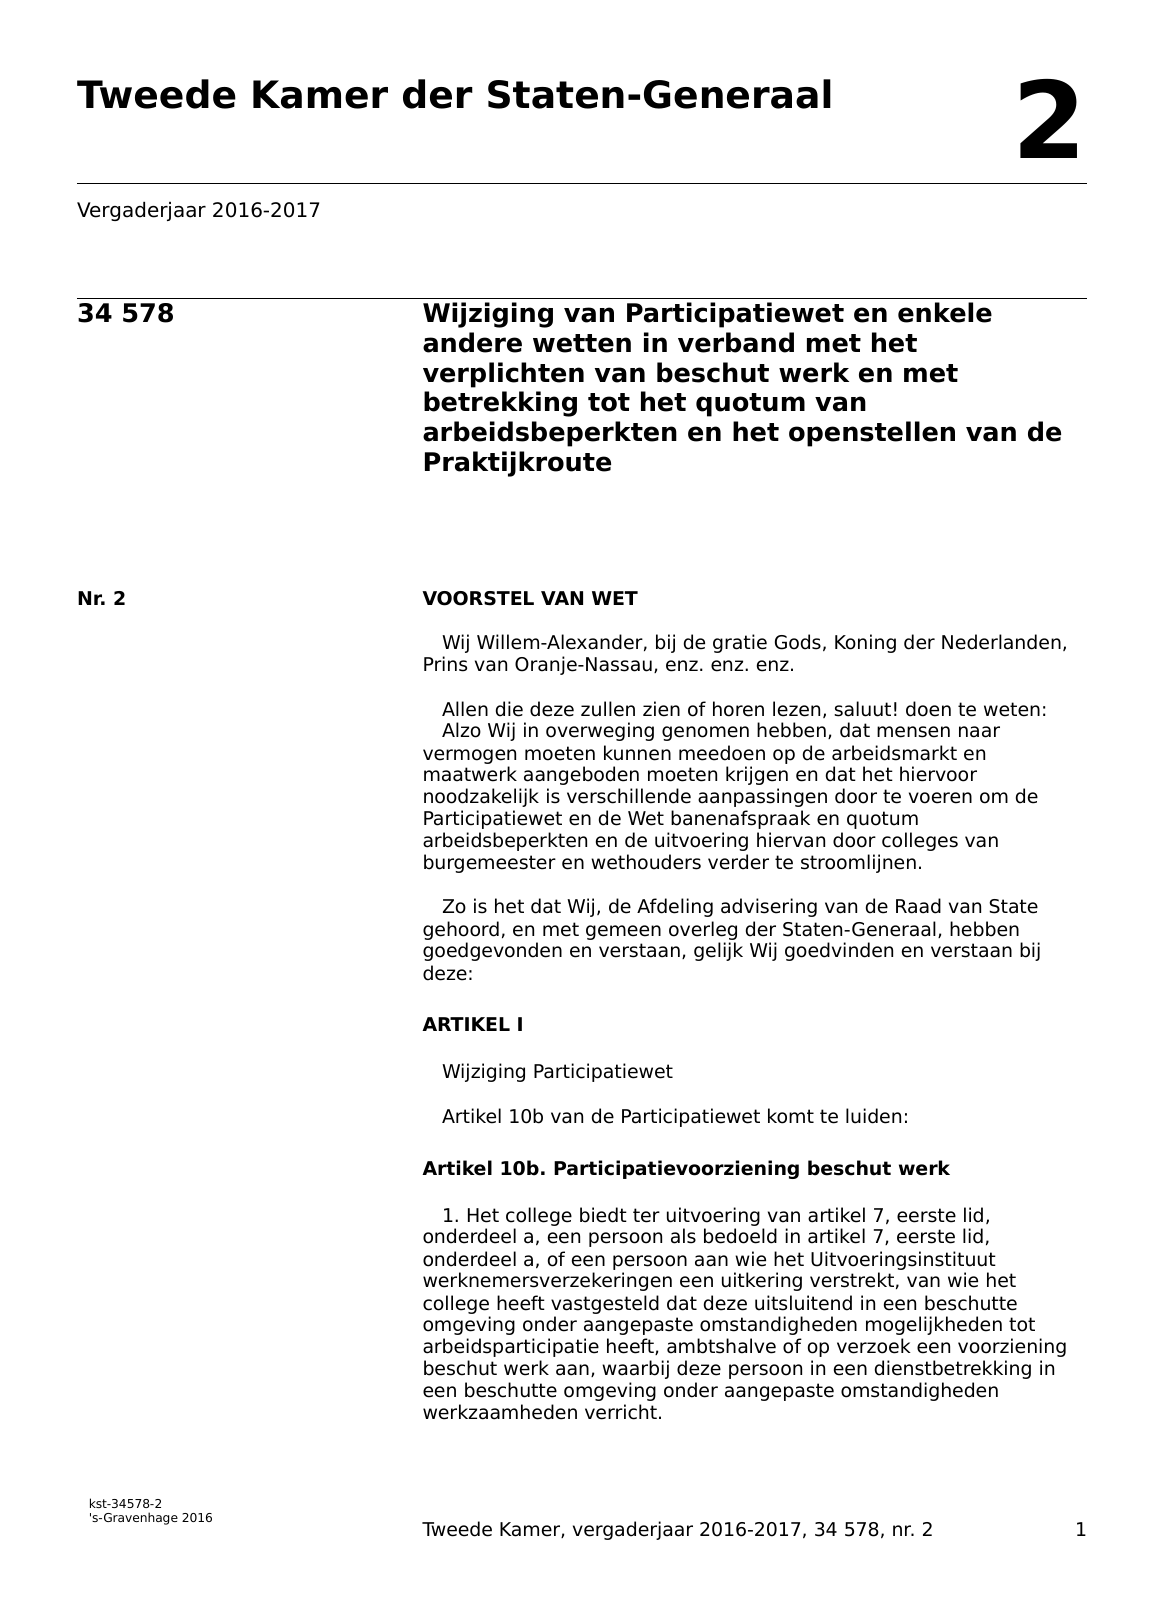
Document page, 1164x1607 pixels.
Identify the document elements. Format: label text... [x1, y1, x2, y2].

text Wij Willem-Alexander, bij de gratie Gods, Koning der Nederlanden, Prins van Oranje-Nassau, enz. enz. enz. [422, 632, 1087, 676]
subtitle ARTIKEL I [422, 1014, 1087, 1036]
text kst-34578-2 [88, 1497, 323, 1511]
subtitle Nr. 2 VOORSTEL VAN WET [77, 588, 1087, 610]
text 1. Het college biedt ter uitvoering van artikel 7, eerste lid, onderdeel a, een persoon als bedoeld in artikel 7, eerste lid, onderdeel a, of een persoon aan wie het Uitvoeringsinstituut werknemersverzekeringen een uitkering verstrekt, van wie het college heeft vastgesteld dat deze uitsluitend in een beschutte omgeving onder aangepaste omstandigheden mogelijkheden tot arbeidsparticipatie heeft, ambtshalve of op verzoek een voorziening beschut werk aan, waarbij deze persoon in een dienstbetrekking in een beschutte omgeving onder aangepaste omstandigheden werkzaamheden verricht. [422, 1204, 1087, 1424]
text Zo is het dat Wij, de Afdeling advisering van de Raad van State gehoord, en met gemeen overleg der Staten-Generaal, hebben goedgevonden en verstaan, gelijk Wij goedvinden en verstaan bij deze: [422, 896, 1087, 984]
table_header Tweede Kamer der Staten-Generaal [77, 59, 886, 183]
text Alzo Wij in overweging genomen hebben, dat mensen naar vermogen moeten kunnen meedoen op de arbeidsmarkt en maatwerk aangeboden moeten krijgen en dat het hiervoor noodzakelijk is verschillende aanpassingen door te voeren om de Participatiewet en de Wet banenafspraak en quotum arbeidsbeperkten en de uitvoering hiervan door colleges van burgemeester en wethouders verder te stroomlijnen. [422, 720, 1087, 874]
text Allen die deze zullen zien of horen lezen, saluut! doen te weten: [422, 698, 1087, 720]
subtitle 34 578 Wijziging van Participatiewet en enkele andere wetten in verband met het verplichten van beschut werk en met betrekking tot het quotum van arbeidsbeperkten en het openstellen van de Praktijkroute [77, 299, 1087, 477]
text 's-Gravenhage 2016 [88, 1511, 323, 1525]
table_cell Vergaderjaar 2016-2017 [77, 184, 1087, 298]
text Wijziging Participatiewet [422, 1061, 1087, 1083]
table_header 2 [886, 59, 1087, 183]
text Artikel 10b van de Participatiewet komt te luiden: [422, 1106, 1087, 1127]
subtitle Artikel 10b. Participatievoorziening beschut werk [422, 1157, 1087, 1179]
